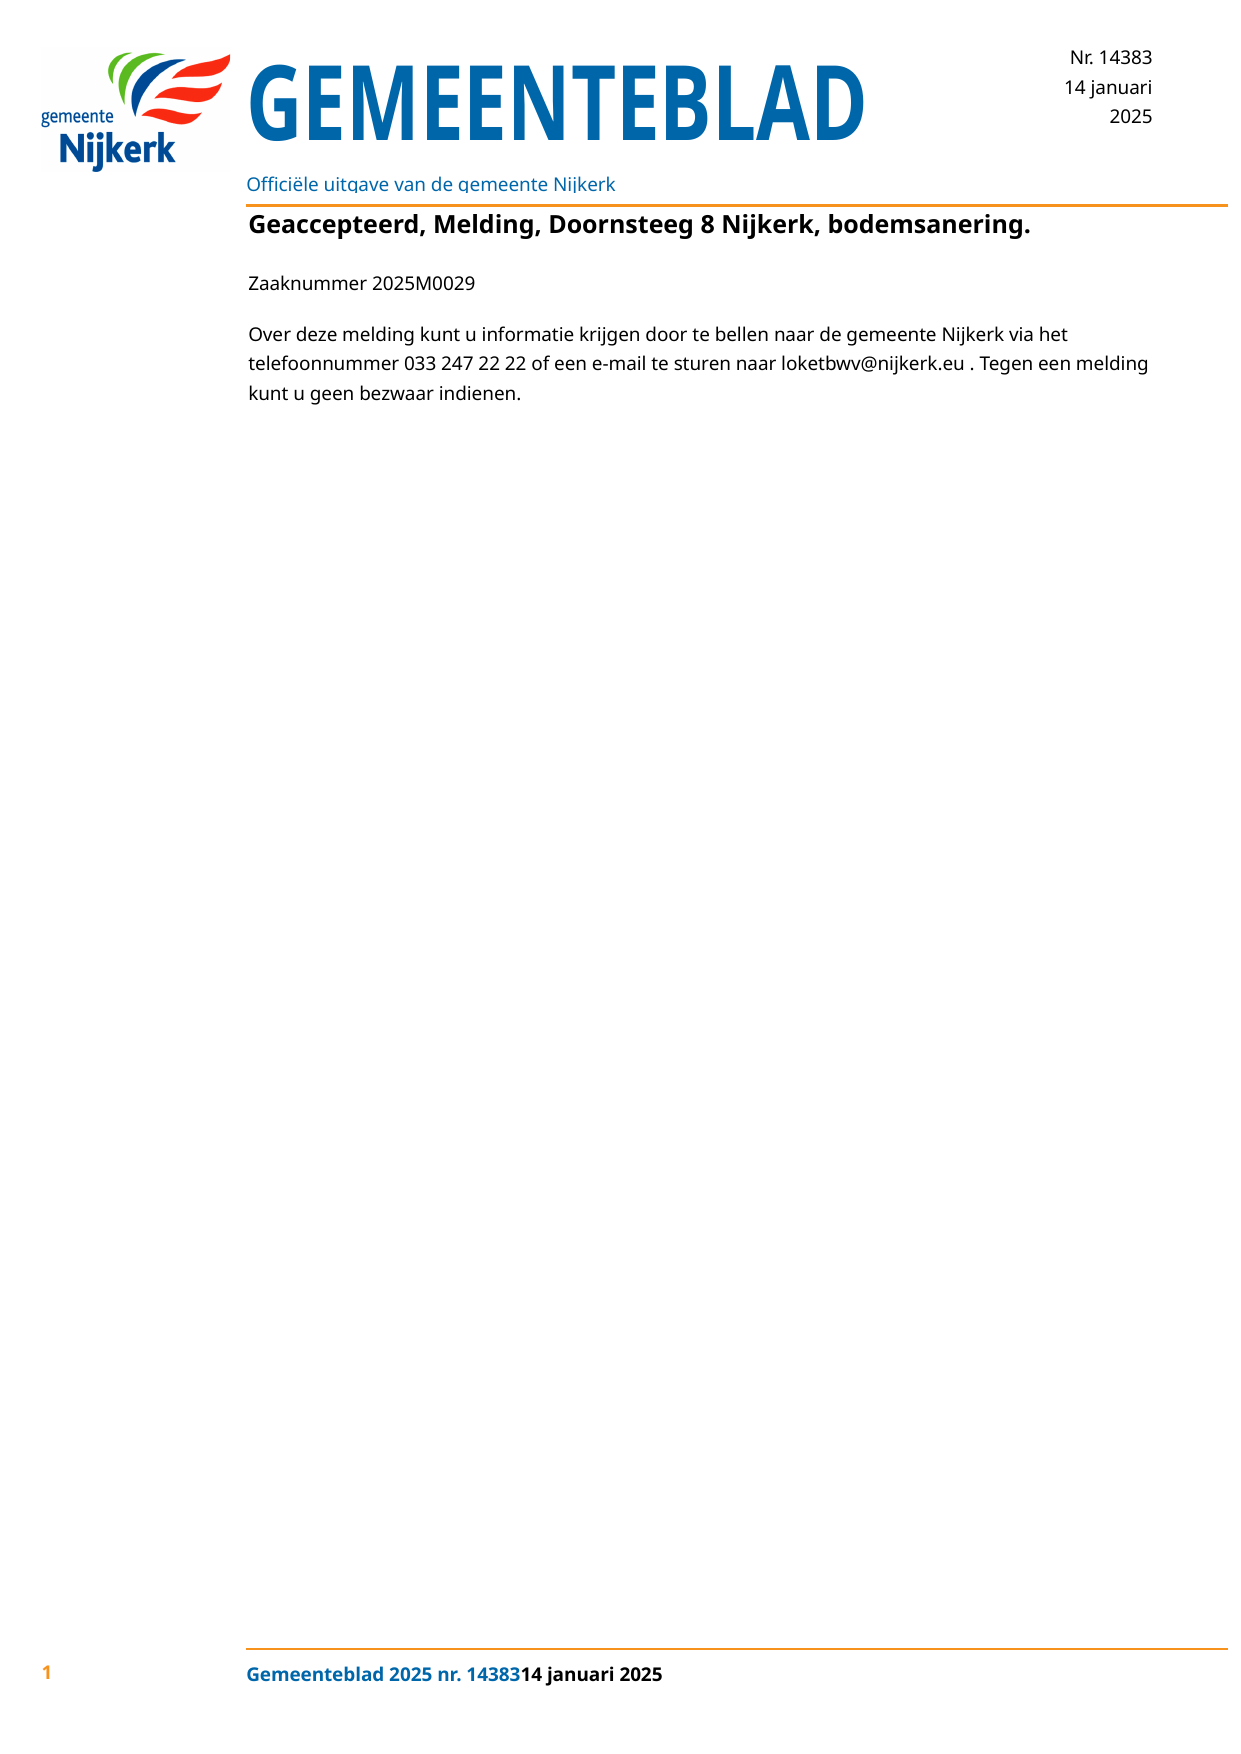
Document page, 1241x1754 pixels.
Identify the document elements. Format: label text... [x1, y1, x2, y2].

text Zaaknummer 2025M0029 [248, 270, 1152, 296]
text Over deze melding kunt u informatie krijgen door te bellen naar de gemeente Nijkerk via het telefoonnummer 033 247 22 22 of een e-mail te sturen naar loketbwv@nijkerk.eu . Tegen een melding kunt u geen bezwaar indienen. [248, 321, 1152, 406]
text Geaccepteerd, Melding, Doornsteeg 8 Nijkerk, bodemsanering. [248, 207, 1152, 241]
picture [41, 47, 231, 172]
